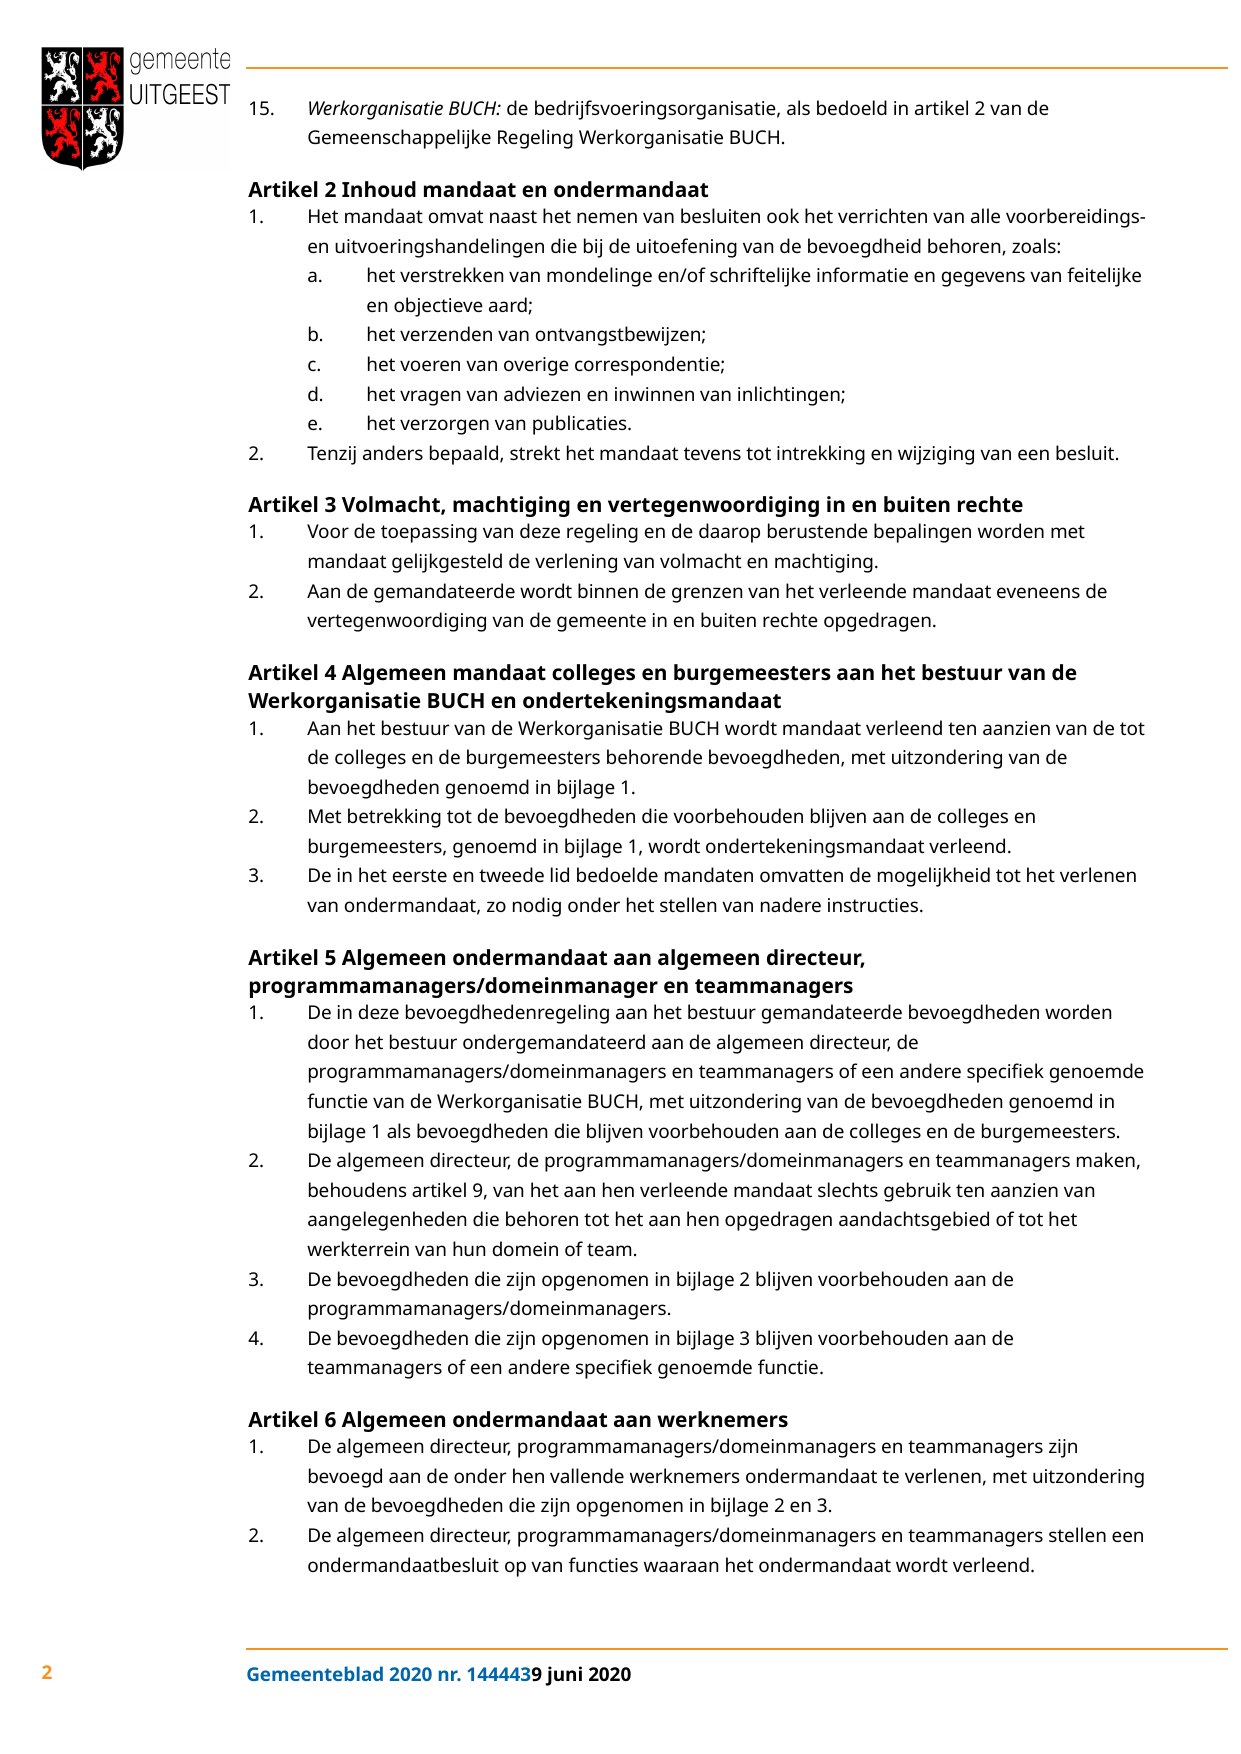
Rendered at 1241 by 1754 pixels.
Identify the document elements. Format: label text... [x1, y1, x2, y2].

text Artikel 6 Algemeen ondermandaat aan werknemers [248, 1405, 1152, 1433]
list Voor de toepassing van deze regeling en de daarop berustende bepalingen worden met mandaat gelijkgesteld de verlening van volmacht en machtiging. [248, 519, 1152, 574]
list Aan het bestuur van de Werkorganisatie BUCH wordt mandaat verleend ten aanzien van de tot de colleges en de burgemeesters behorende bevoegdheden, met uitzondering van de bevoegdheden genoemd in bijlage 1. [248, 715, 1152, 800]
picture [41, 47, 231, 172]
list het verzorgen van publicaties. [307, 410, 1152, 436]
list het voeren van overige correspondentie; [307, 351, 1152, 377]
list De algemeen directeur, programmamanagers/domeinmanagers en teammanagers stellen een ondermandaatbesluit op van functies waaraan het ondermandaat wordt verleend. [248, 1522, 1152, 1577]
list De algemeen directeur, de programmamanagers/domeinmanagers en teammanagers maken, behoudens artikel 9, van het aan hen verleende mandaat slechts gebruik ten aanzien van aangelegenheden die behoren tot het aan hen opgedragen aandachtsgebied of tot het werkterrein van hun domein of team. [248, 1147, 1152, 1262]
list Het mandaat omvat naast het nemen van besluiten ook het verrichten van alle voorbereidings- en uitvoeringshandelingen die bij de uitoefening van de bevoegdheid behoren, zoals: [248, 203, 1152, 258]
list het verstrekken van mondelinge en/of schriftelijke informatie en gegevens van feitelijke en objectieve aard; [307, 262, 1152, 318]
list De in deze bevoegdhedenregeling aan het bestuur gemandateerde bevoegdheden worden door het bestuur ondergemandateerd aan de algemeen directeur, de programmamanagers/domeinmanagers en teammanagers of een andere specifiek genoemde functie van de Werkorganisatie BUCH, met uitzondering van de bevoegdheden genoemd in bijlage 1 als bevoegdheden die blijven voorbehouden aan de colleges en de burgemeesters. [248, 999, 1152, 1144]
list Aan de gemandateerde wordt binnen de grenzen van het verleende mandaat eveneens de vertegenwoordiging van de gemeente in en buiten rechte opgedragen. [248, 578, 1152, 633]
list het verzenden van ontvangstbewijzen; [307, 322, 1152, 347]
list Werkorganisatie BUCH: de bedrijfsvoeringsorganisatie, als bedoeld in artikel 2 van de Gemeenschappelijke Regeling Werkorganisatie BUCH. [248, 95, 1152, 150]
list het vragen van adviezen en inwinnen van inlichtingen; [307, 381, 1152, 406]
list De in het eerste en tweede lid bedoelde mandaten omvatten de mogelijkheid tot het verlenen van ondermandaat, zo nodig onder het stellen van nadere instructies. [248, 863, 1152, 918]
list De bevoegdheden die zijn opgenomen in bijlage 2 blijven voorbehouden aan de programmamanagers/domeinmanagers. [248, 1266, 1152, 1321]
list Met betrekking tot de bevoegdheden die voorbehouden blijven aan de colleges en burgemeesters, genoemd in bijlage 1, wordt ondertekeningsmandaat verleend. [248, 803, 1152, 859]
text Artikel 3 Volmacht, machtiging en vertegenwoordiging in en buiten rechte [248, 490, 1152, 519]
text Artikel 4 Algemeen mandaat colleges en burgemeesters aan het bestuur van de Werkorganisatie BUCH en ondertekeningsmandaat [248, 658, 1152, 715]
text Artikel 5 Algemeen ondermandaat aan algemeen directeur, programmamanagers/domeinmanager en teammanagers [248, 943, 1152, 999]
list Tenzij anders bepaald, strekt het mandaat tevens tot intrekking en wijziging van een besluit. [248, 440, 1152, 466]
list De algemeen directeur, programmamanagers/domeinmanagers en teammanagers zijn bevoegd aan de onder hen vallende werknemers ondermandaat te verlenen, met uitzondering van de bevoegdheden die zijn opgenomen in bijlage 2 en 3. [248, 1433, 1152, 1518]
list De bevoegdheden die zijn opgenomen in bijlage 3 blijven voorbehouden aan de teammanagers of een andere specifiek genoemde functie. [248, 1325, 1152, 1380]
text Artikel 2 Inhoud mandaat en ondermandaat [248, 175, 1152, 203]
